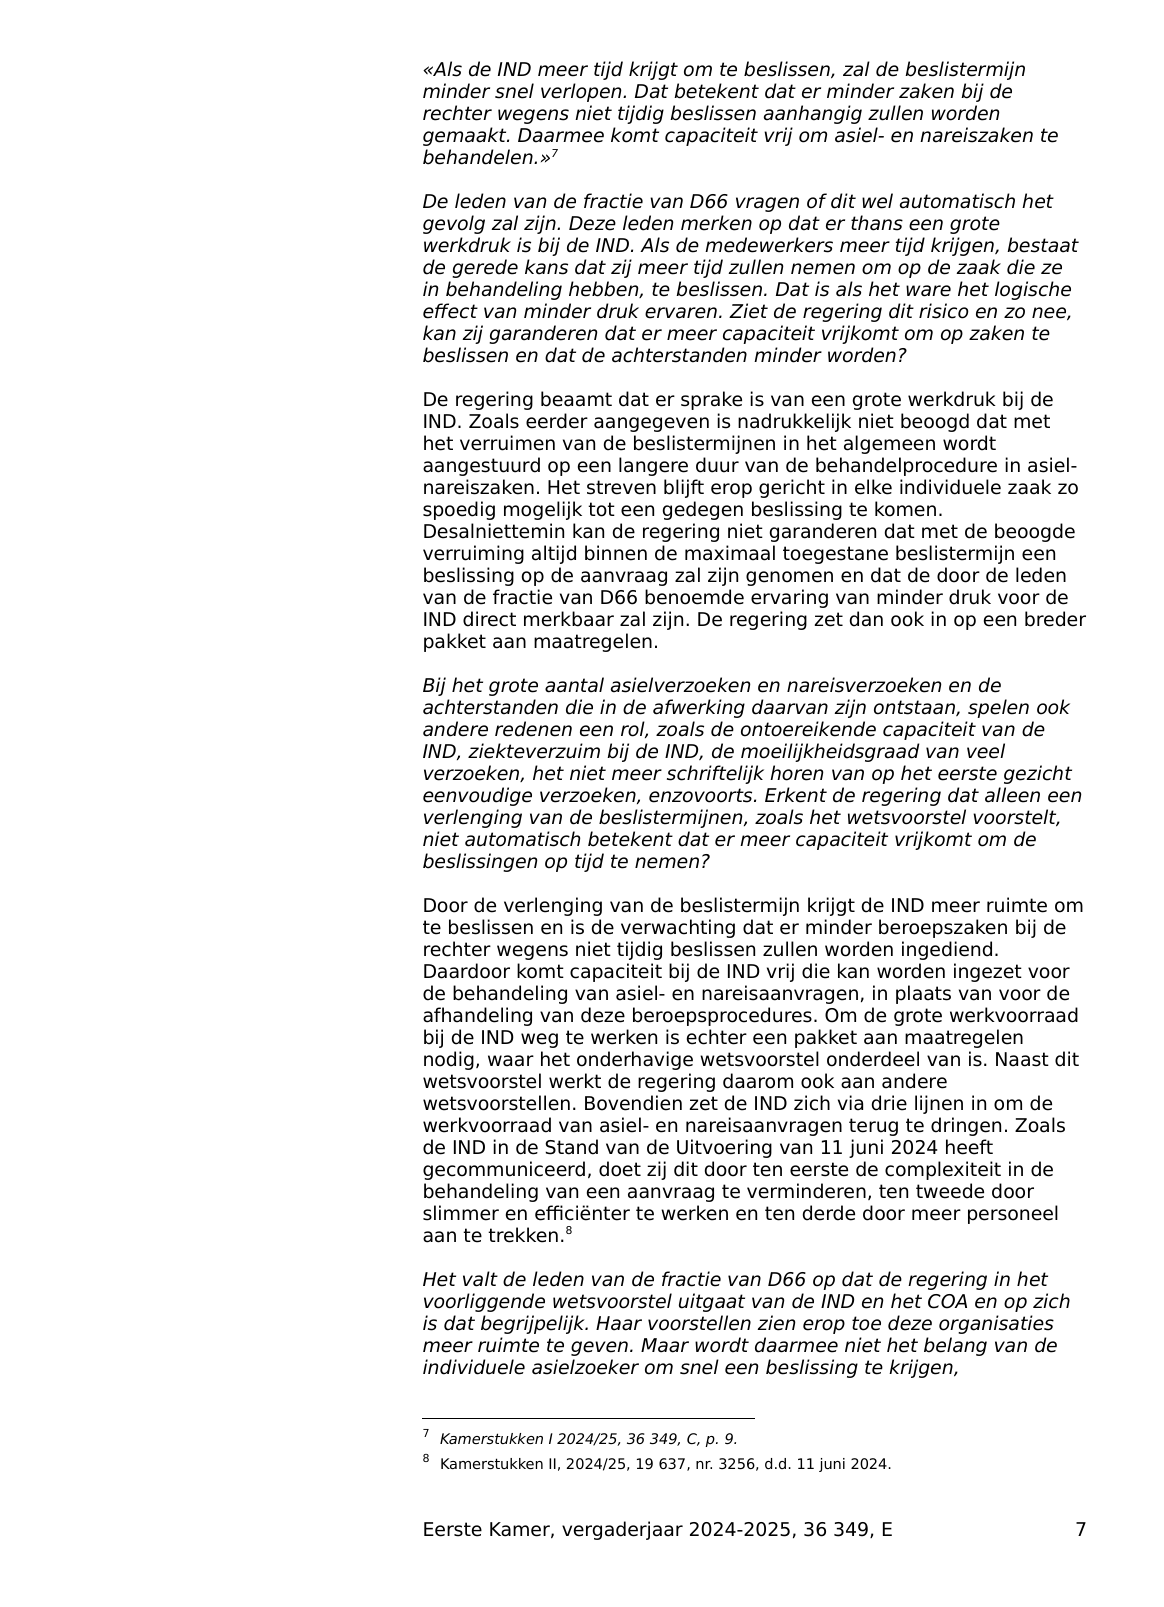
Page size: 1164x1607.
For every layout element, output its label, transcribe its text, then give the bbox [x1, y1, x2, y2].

text Bij het grote aantal asielverzoeken en nareisverzoeken en de achterstanden die in de afwerking daarvan zijn ontstaan, spelen ook andere redenen een rol, zoals de ontoereikende capaciteit van de IND, ziekteverzuim bij de IND, de moeilijkheidsgraad van veel verzoeken, het niet meer schriftelijk horen van op het eerste gezicht eenvoudige verzoeken, enzovoorts. Erkent de regering dat alleen een verlenging van de beslistermijnen, zoals het wetsvoorstel voorstelt, niet automatisch betekent dat er meer capaciteit vrijkomt om de beslissingen op tijd te nemen? [422, 675, 1087, 873]
text Kamerstukken II, 2024/25, 19 637, nr. 3256, d.d. 11 juni 2024. [422, 1452, 1087, 1474]
text De leden van de fractie van D66 vragen of dit wel automatisch het gevolg zal zijn. Deze leden merken op dat er thans een grote werkdruk is bij de IND. Als de medewerkers meer tijd krijgen, bestaat de gerede kans dat zij meer tijd zullen nemen om op de zaak die ze in behandeling hebben, te beslissen. Dat is als het ware het logische effect van minder druk ervaren. Ziet de regering dit risico en zo nee, kan zij garanderen dat er meer capaciteit vrijkomt om op zaken te beslissen en dat de achterstanden minder worden? [422, 191, 1087, 367]
text Het valt de leden van de fractie van D66 op dat de regering in het voorliggende wetsvoorstel uitgaat van de IND en het COA en op zich is dat begrijpelijk. Haar voorstellen zien erop toe deze organisaties meer ruimte te geven. Maar wordt daarmee niet het belang van de individuele asielzoeker om snel een beslissing te krijgen, [422, 1269, 1087, 1379]
text De regering beaamt dat er sprake is van een grote werkdruk bij de IND. Zoals eerder aangegeven is nadrukkelijk niet beoogd dat met het verruimen van de beslistermijnen in het algemeen wordt aangestuurd op een langere duur van de behandelprocedure in asiel- nareiszaken. Het streven blijft erop gericht in elke individuele zaak zo spoedig mogelijk tot een gedegen beslissing te komen. Desalniettemin kan de regering niet garanderen dat met de beoogde verruiming altijd binnen de maximaal toegestane beslistermijn een beslissing op de aanvraag zal zijn genomen en dat de door de leden van de fractie van D66 benoemde ervaring van minder druk voor de IND direct merkbaar zal zijn. De regering zet dan ook in op een breder pakket aan maatregelen. [422, 389, 1087, 653]
text Kamerstukken I 2024/25, 36 349, C, p. 9. [422, 1427, 1087, 1449]
text Door de verlenging van de beslistermijn krijgt de IND meer ruimte om te beslissen en is de verwachting dat er minder beroepszaken bij de rechter wegens niet tijdig beslissen zullen worden ingediend. Daardoor komt capaciteit bij de IND vrij die kan worden ingezet voor de behandeling van asiel- en nareisaanvragen, in plaats van voor de afhandeling van deze beroepsprocedures. Om de grote werkvoorraad bij de IND weg te werken is echter een pakket aan maatregelen nodig, waar het onderhavige wetsvoorstel onderdeel van is. Naast dit wetsvoorstel werkt de regering daarom ook aan andere wetsvoorstellen. Bovendien zet de IND zich via drie lijnen in om de werkvoorraad van asiel- en nareisaanvragen terug te dringen. Zoals de IND in de Stand van de Uitvoering van 11 juni 2024 heeft gecommuniceerd, doet zij dit door ten eerste de complexiteit in de behandeling van een aanvraag te verminderen, ten tweede door slimmer en efficiënter te werken en ten derde door meer personeel aan te trekken. [422, 895, 1087, 1247]
text «Als de IND meer tijd krijgt om te beslissen, zal de beslistermijn minder snel verlopen. Dat betekent dat er minder zaken bij de rechter wegens niet tijdig beslissen aanhangig zullen worden gemaakt. Daarmee komt capaciteit vrij om asiel- en nareiszaken te behandelen.» [422, 59, 1087, 169]
